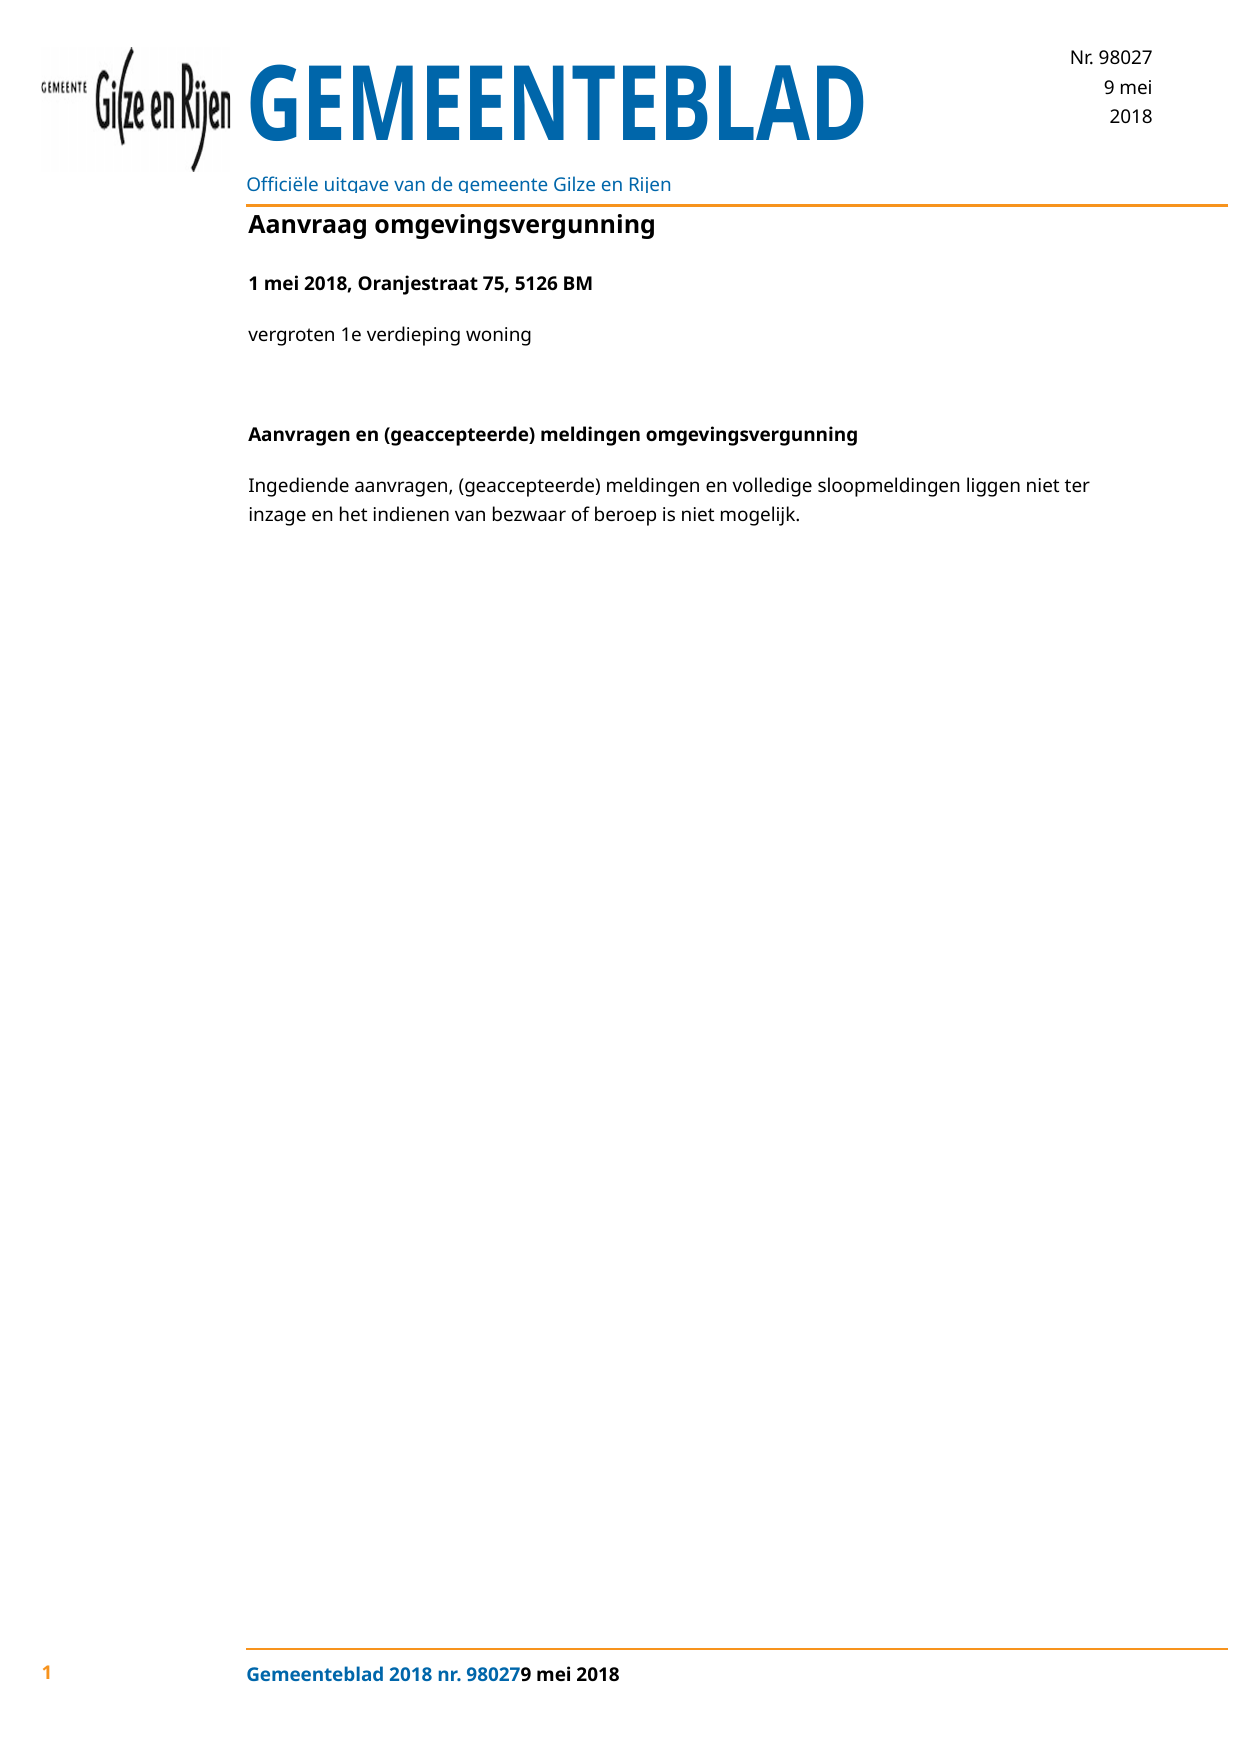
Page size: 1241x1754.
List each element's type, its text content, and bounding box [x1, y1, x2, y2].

picture [41, 47, 231, 172]
text Ingediende aanvragen, (geaccepteerde) meldingen en volledige sloopmeldingen liggen niet ter inzage en het indienen van bezwaar of beroep is niet mogelijk. [248, 472, 1152, 527]
text Aanvragen en (geaccepteerde) meldingen omgevingsvergunning [248, 422, 1152, 447]
text Aanvraag omgevingsvergunning [248, 207, 1152, 241]
text vergroten 1e verdieping woning [248, 321, 1152, 346]
text 1 mei 2018, Oranjestraat 75, 5126 BM [248, 270, 1152, 296]
